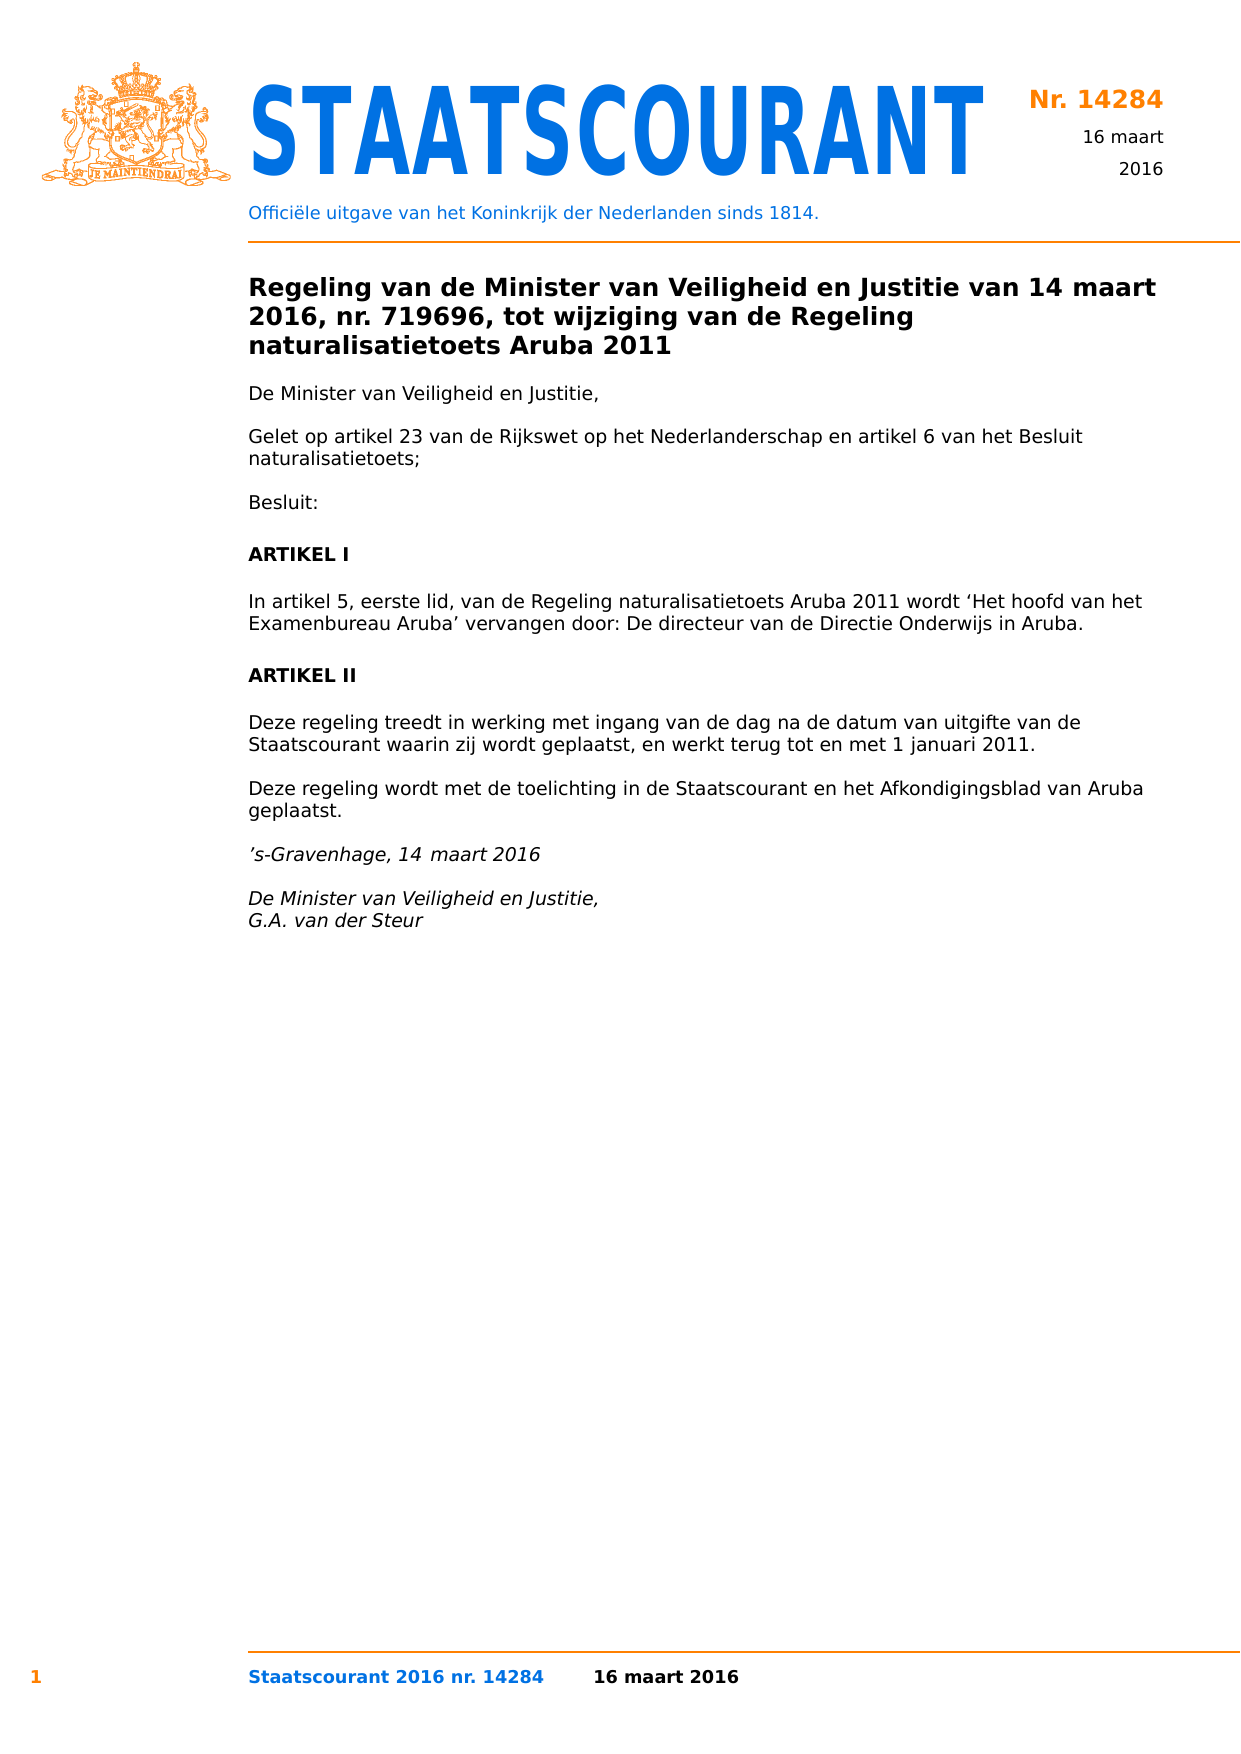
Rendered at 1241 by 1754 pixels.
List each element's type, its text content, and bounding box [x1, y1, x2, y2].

table_cell Officiële uitgave van het Koninkrijk der Nederlanden sinds 1814. [248, 203, 1240, 241]
text De Minister van Veiligheid en Justitie, [248, 382, 1163, 404]
text Gelet op artikel 23 van de Rijkswet op het Nederlanderschap en artikel 6 van het Besluit naturalisatietoets; [248, 426, 1163, 470]
subtitle Regeling van de Minister van Veiligheid en Justitie van 14 maart 2016, nr. 719696, tot wijziging van de Regeling naturalisatietoets Aruba 2011 [248, 273, 1163, 361]
picture [41, 62, 231, 186]
text Besluit: [248, 492, 1163, 514]
subtitle ARTIKEL II [248, 665, 1163, 687]
text De Minister van Veiligheid en Justitie, G.A. van der Steur [248, 887, 1163, 931]
table_cell 2016 [998, 153, 1240, 203]
table_cell 16 maart [998, 121, 1240, 153]
text In artikel 5, eerste lid, van de Regeling naturalisatietoets Aruba 2011 wordt ‘Het hoofd van het Examenbureau Aruba’ vervangen door: De directeur van de Directie Onderwijs in Aruba. [248, 591, 1163, 635]
table_header STAATSCOURANT [248, 62, 998, 203]
table_header [25, 62, 248, 241]
text Deze regeling treedt in werking met ingang van de dag na de datum van uitgifte van de Staatscourant waarin zij wordt geplaatst, en werkt terug tot en met 1 januari 2011. [248, 712, 1163, 756]
table_header Nr. 14284 [998, 62, 1240, 121]
subtitle ARTIKEL I [248, 544, 1163, 566]
text ’s-Gravenhage, 14 maart 2016 [248, 844, 1163, 866]
text Deze regeling wordt met de toelichting in de Staatscourant en het Afkondigingsblad van Aruba geplaatst. [248, 778, 1163, 822]
